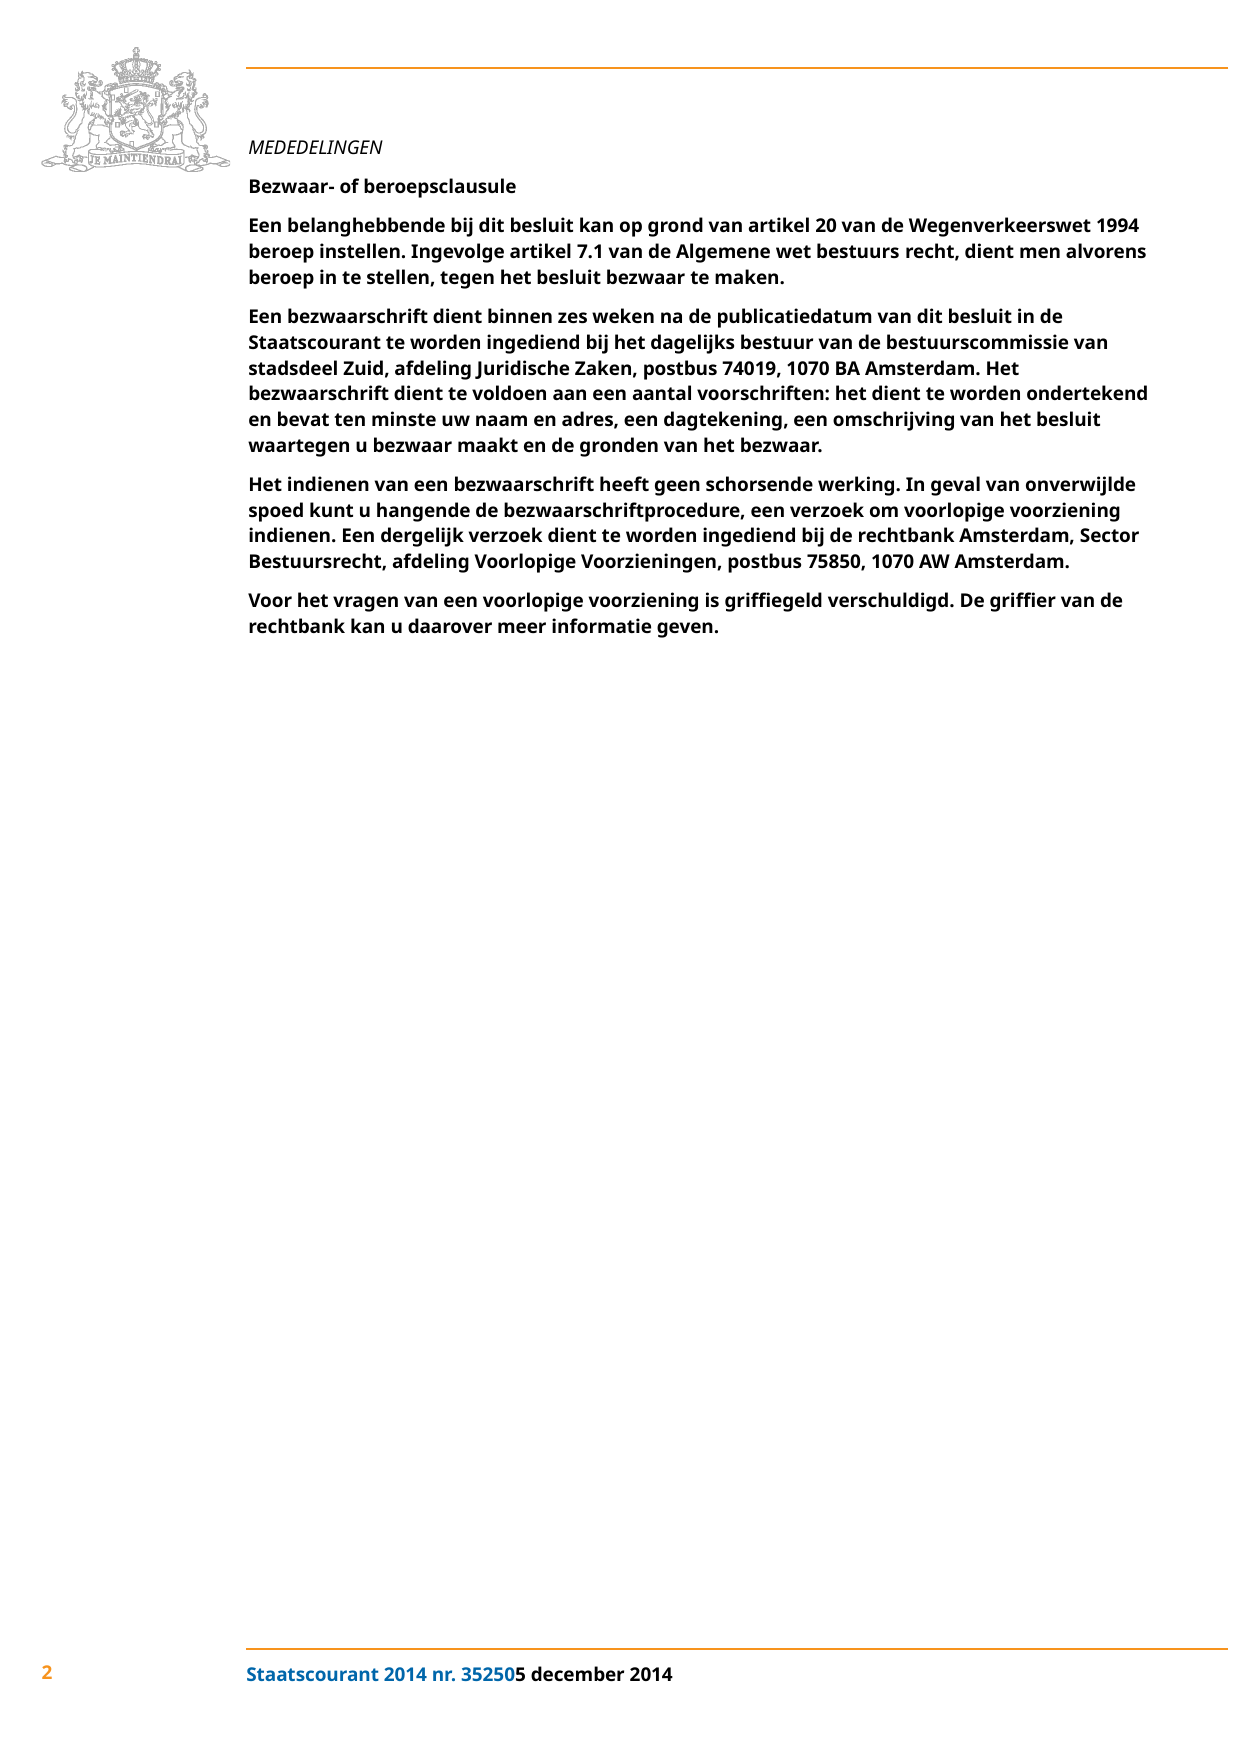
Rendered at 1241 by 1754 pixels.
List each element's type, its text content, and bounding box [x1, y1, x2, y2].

text Een bezwaarschrift dient binnen zes weken na de publicatiedatum van dit besluit in de Staatscourant te worden ingediend bij het dagelijks bestuur van de bestuurscommissie van stadsdeel Zuid, afdeling Juridische Zaken, postbus 74019, 1070 BA Amsterdam. Het bezwaarschrift dient te voldoen aan een aantal voorschriften: het dient te worden ondertekend en bevat ten minste uw naam en adres, een dagtekening, een omschrijving van het besluit waartegen u bezwaar maakt en de gronden van het bezwaar. [248, 303, 1152, 458]
text MEDEDELINGEN [248, 134, 1152, 160]
picture [41, 47, 231, 172]
text Een belanghebbende bij dit besluit kan op grond van artikel 20 van de Wegenverkeerswet 1994 beroep instellen. Ingevolge artikel 7.1 van de Algemene wet bestuurs recht, dient men alvorens beroep in te stellen, tegen het besluit bezwaar te maken. [248, 213, 1152, 290]
text Voor het vragen van een voorlopige voorziening is griffiegeld verschuldigd. De griffier van de rechtbank kan u daarover meer informatie geven. [248, 588, 1152, 639]
text Het indienen van een bezwaarschrift heeft geen schorsende werking. In geval van onverwijlde spoed kunt u hangende de bezwaarschriftprocedure, een verzoek om voorlopige voorziening indienen. Een dergelijk verzoek dient te worden ingediend bij de rechtbank Amsterdam, Sector Bestuursrecht, afdeling Voorlopige Voorzieningen, postbus 75850, 1070 AW Amsterdam. [248, 471, 1152, 574]
text Bezwaar- of beroepsclausule [248, 173, 1152, 199]
